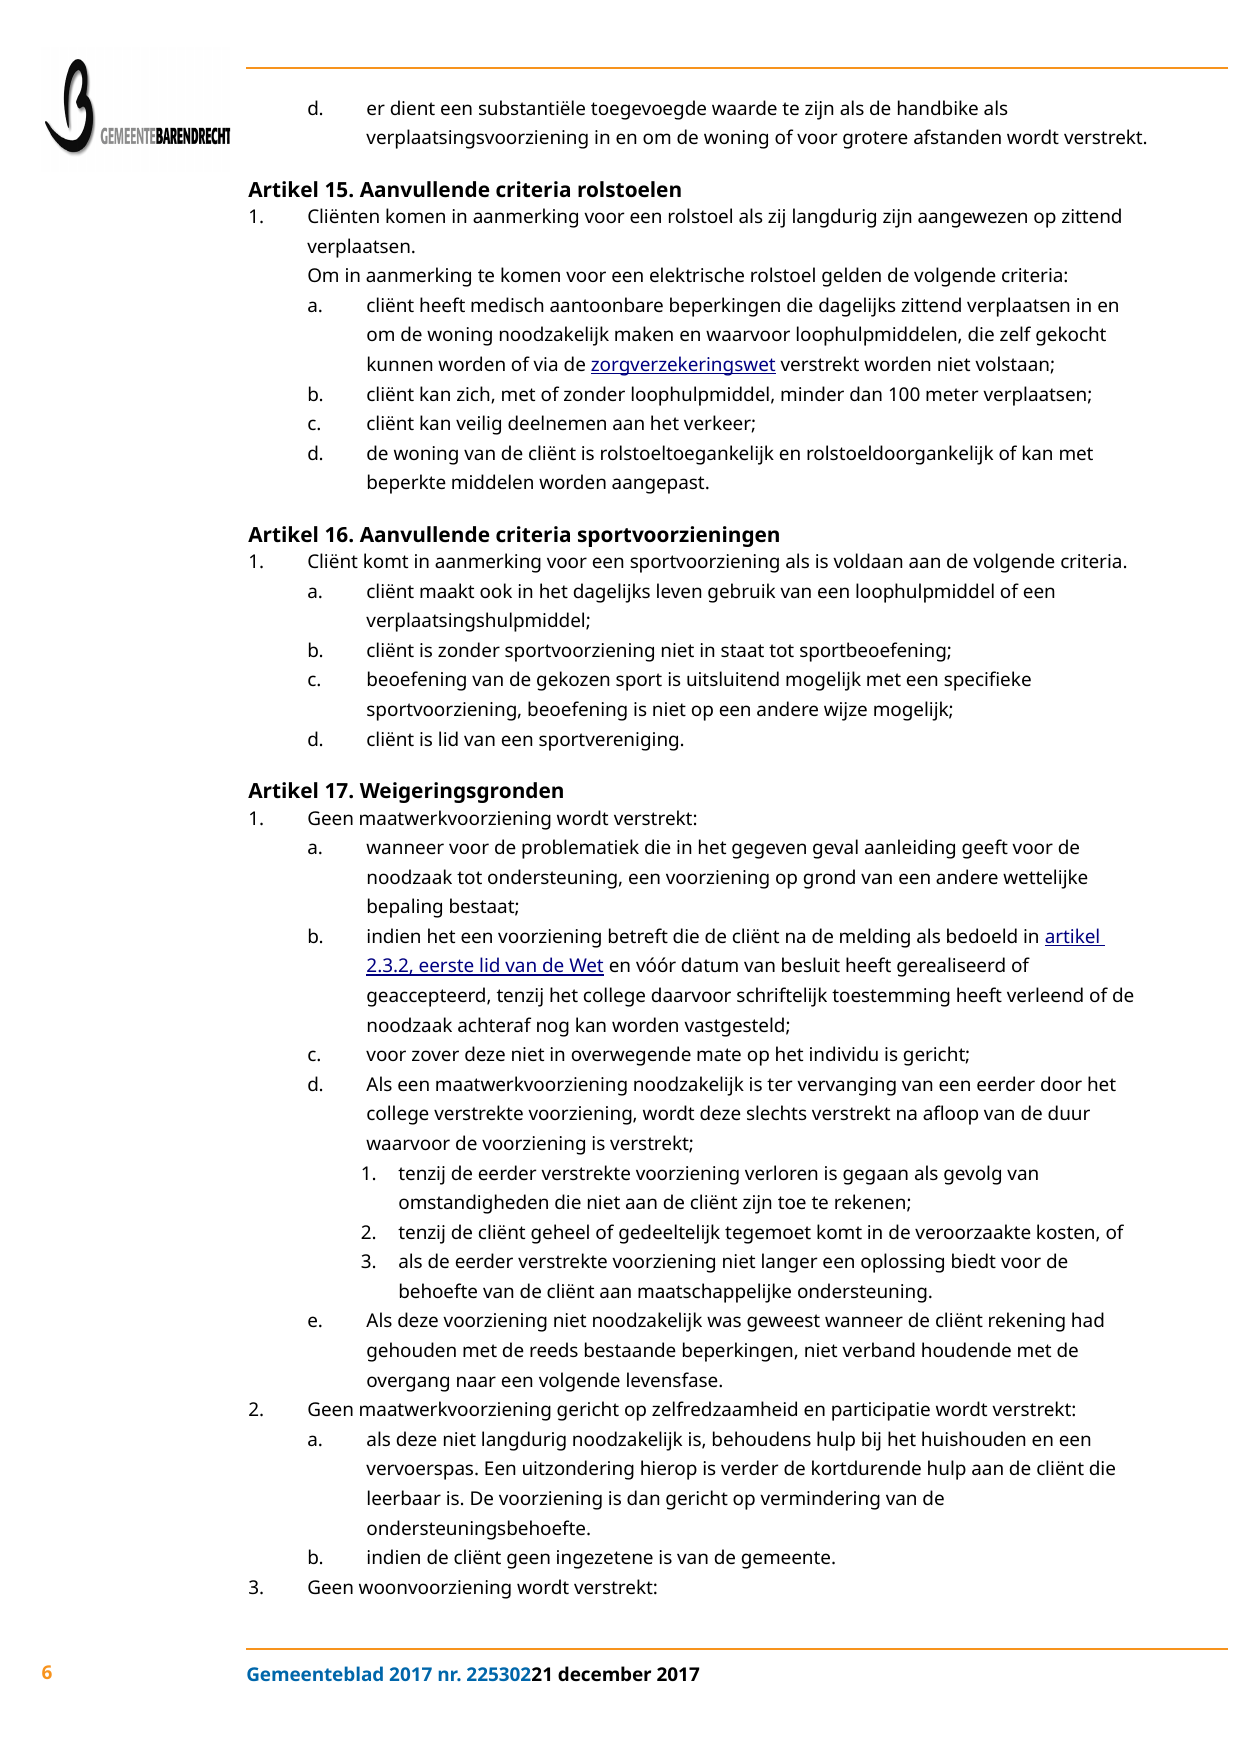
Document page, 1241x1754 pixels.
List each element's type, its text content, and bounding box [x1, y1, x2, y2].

list tenzij de eerder verstrekte voorziening verloren is gegaan als gevolg van omstandigheden die niet aan de cliënt zijn toe te rekenen; [361, 1160, 1152, 1215]
list wanneer voor de problematiek die in het gegeven geval aanleiding geeft voor de noodzaak tot ondersteuning, een voorziening op grond van een andere wettelijke bepaling bestaat; [307, 834, 1152, 919]
list de woning van de cliënt is rolstoeltoegankelijk en rolstoeldoorgankelijk of kan met beperkte middelen worden aangepast. [307, 440, 1152, 495]
list Cliënten komen in aanmerking voor een rolstoel als zij langdurig zijn aangewezen op zittend verplaatsen. [248, 203, 1152, 258]
list indien de cliënt geen ingezetene is van de gemeente. [307, 1544, 1152, 1570]
list tenzij de cliënt geheel of gedeeltelijk tegemoet komt in de veroorzaakte kosten, of [361, 1219, 1152, 1244]
list Als een maatwerkvoorziening noodzakelijk is ter vervanging van een eerder door het college verstrekte voorziening, wordt deze slechts verstrekt na afloop van de duur waarvoor de voorziening is verstrekt; [307, 1071, 1152, 1156]
list cliënt kan veilig deelnemen aan het verkeer; [307, 410, 1152, 436]
list cliënt is zonder sportvoorziening niet in staat tot sportbeoefening; [307, 637, 1152, 663]
list er dient een substantiële toegevoegde waarde te zijn als de handbike als verplaatsingsvoorziening in en om de woning of voor grotere afstanden wordt verstrekt. [307, 95, 1152, 150]
list cliënt heeft medisch aantoonbare beperkingen die dagelijks zittend verplaatsen in en om de woning noodzakelijk maken en waarvoor loophulpmiddelen, die zelf gekocht kunnen worden of via de zorgverzekeringswet verstrekt worden niet volstaan; [307, 292, 1152, 377]
list als deze niet langdurig noodzakelijk is, behoudens hulp bij het huishouden en een vervoerspas. Een uitzondering hierop is verder de kortdurende hulp aan de cliënt die leerbaar is. De voorziening is dan gericht op vermindering van de ondersteuningsbehoefte. [307, 1426, 1152, 1540]
list Geen woonvoorziening wordt verstrekt: [248, 1574, 1152, 1599]
picture [41, 47, 231, 172]
list voor zover deze niet in overwegende mate op het individu is gericht; [307, 1041, 1152, 1067]
list beoefening van de gekozen sport is uitsluitend mogelijk met een specifieke sportvoorziening, beoefening is niet op een andere wijze mogelijk; [307, 667, 1152, 722]
list cliënt is lid van een sportvereniging. [307, 726, 1152, 752]
list cliënt kan zich, met of zonder loophulpmiddel, minder dan 100 meter verplaatsen; [307, 381, 1152, 406]
list Om in aanmerking te komen voor een elektrische rolstoel gelden de volgende criteria: [248, 262, 1152, 288]
text Artikel 17. Weigeringsgronden [248, 776, 1152, 805]
list indien het een voorziening betreft die de cliënt na de melding als bedoeld in artikel 2.3.2, eerste lid van de Wet en vóór datum van besluit heeft gerealiseerd of geaccepteerd, tenzij het college daarvoor schriftelijk toestemming heeft verleend of de noodzaak achteraf nog kan worden vastgesteld; [307, 923, 1152, 1037]
list Cliënt komt in aanmerking voor een sportvoorziening als is voldaan aan de volgende criteria. [248, 548, 1152, 574]
list Geen maatwerkvoorziening wordt verstrekt: [248, 805, 1152, 830]
list cliënt maakt ook in het dagelijks leven gebruik van een loophulpmiddel of een verplaatsingshulpmiddel; [307, 578, 1152, 633]
text Artikel 16. Aanvullende criteria sportvoorzieningen [248, 520, 1152, 548]
list Geen maatwerkvoorziening gericht op zelfredzaamheid en participatie wordt verstrekt: [248, 1396, 1152, 1422]
text Artikel 15. Aanvullende criteria rolstoelen [248, 175, 1152, 203]
list als de eerder verstrekte voorziening niet langer een oplossing biedt voor de behoefte van de cliënt aan maatschappelijke ondersteuning. [361, 1248, 1152, 1304]
list Als deze voorziening niet noodzakelijk was geweest wanneer de cliënt rekening had gehouden met de reeds bestaande beperkingen, niet verband houdende met de overgang naar een volgende levensfase. [307, 1308, 1152, 1392]
